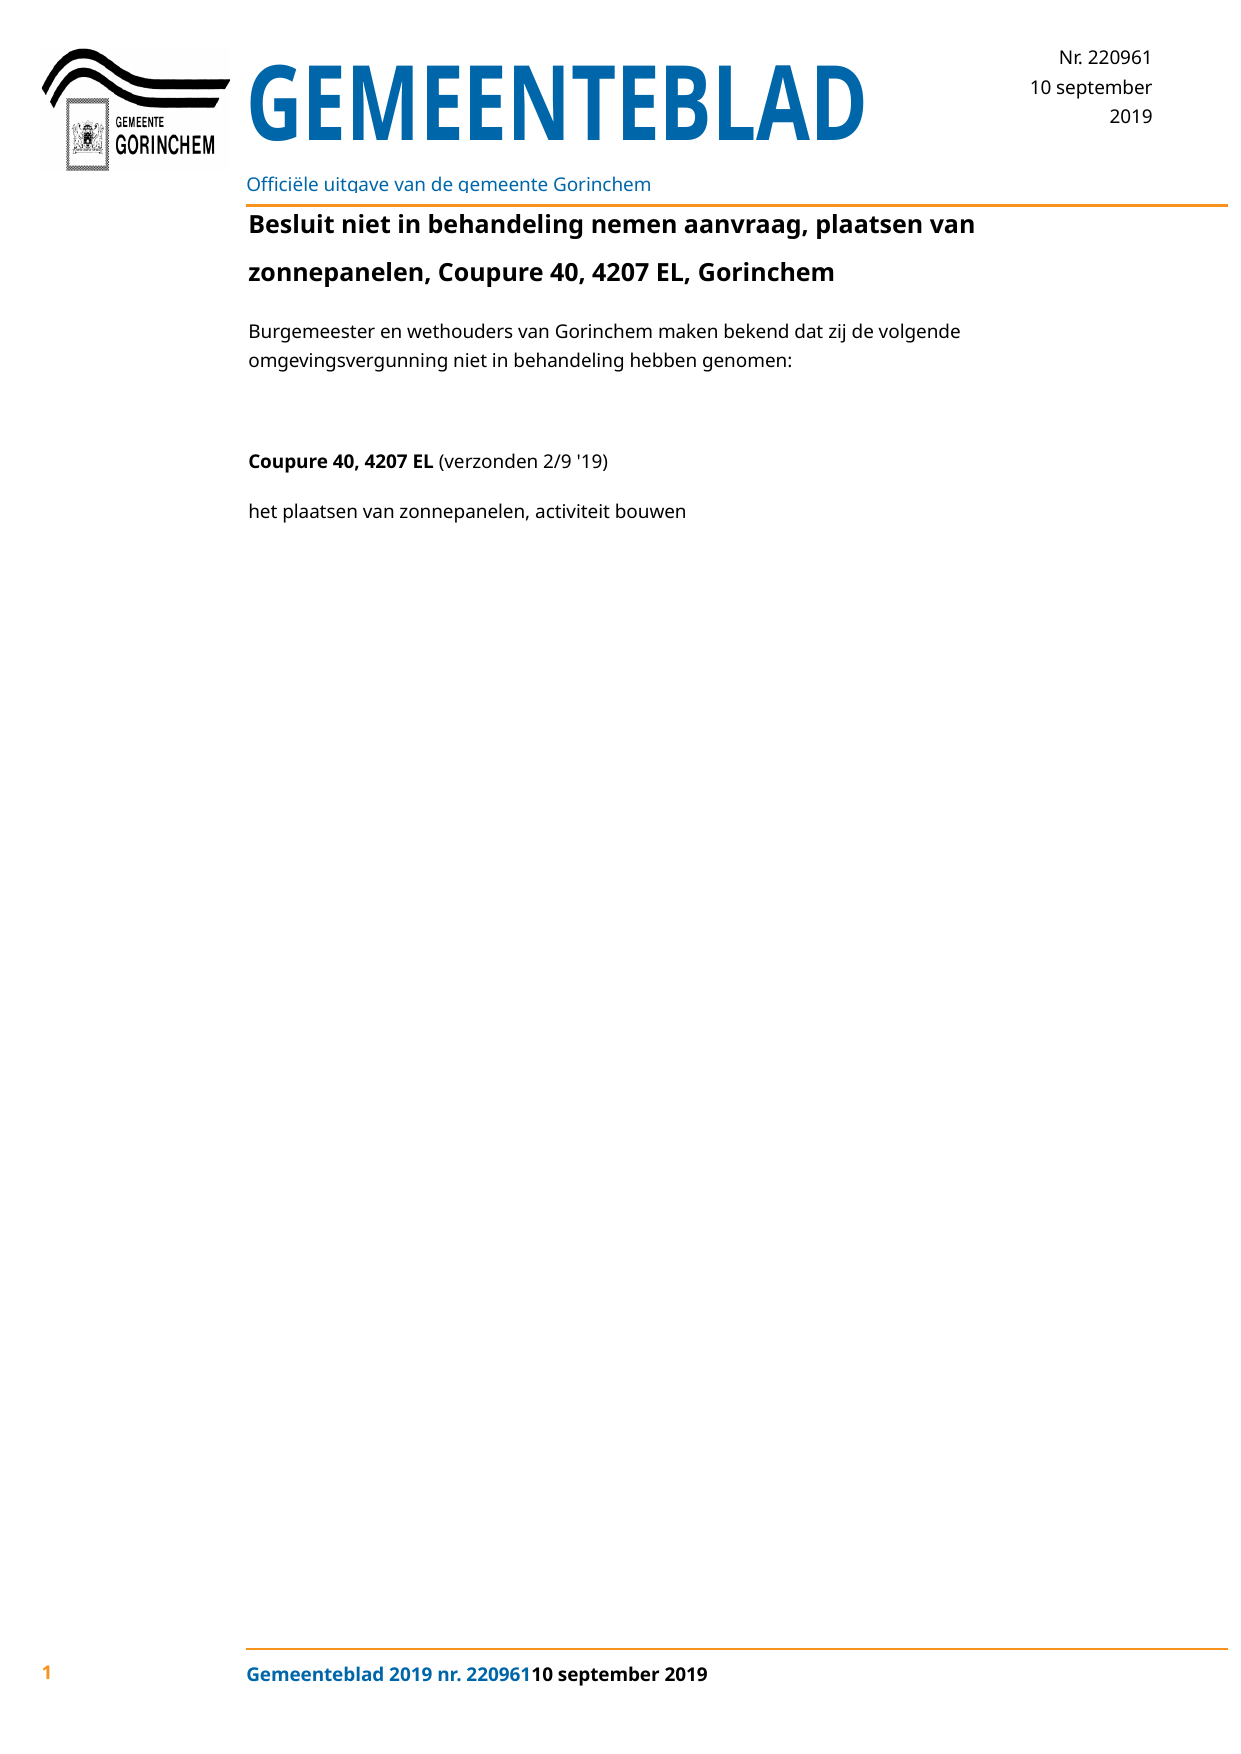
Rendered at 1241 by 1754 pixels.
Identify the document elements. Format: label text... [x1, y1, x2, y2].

text Burgemeester en wethouders van Gorinchem maken bekend dat zij de volgende omgevingsvergunning niet in behandeling hebben genomen: [248, 318, 1152, 373]
text Coupure 40, 4207 EL (verzonden 2/9 '19) [248, 448, 1152, 474]
text het plaatsen van zonnepanelen, activiteit bouwen [248, 499, 1152, 524]
picture [41, 47, 231, 172]
text Besluit niet in behandeling nemen aanvraag, plaatsen van zonnepanelen, Coupure 40, 4207 EL, Gorinchem [248, 207, 1152, 288]
